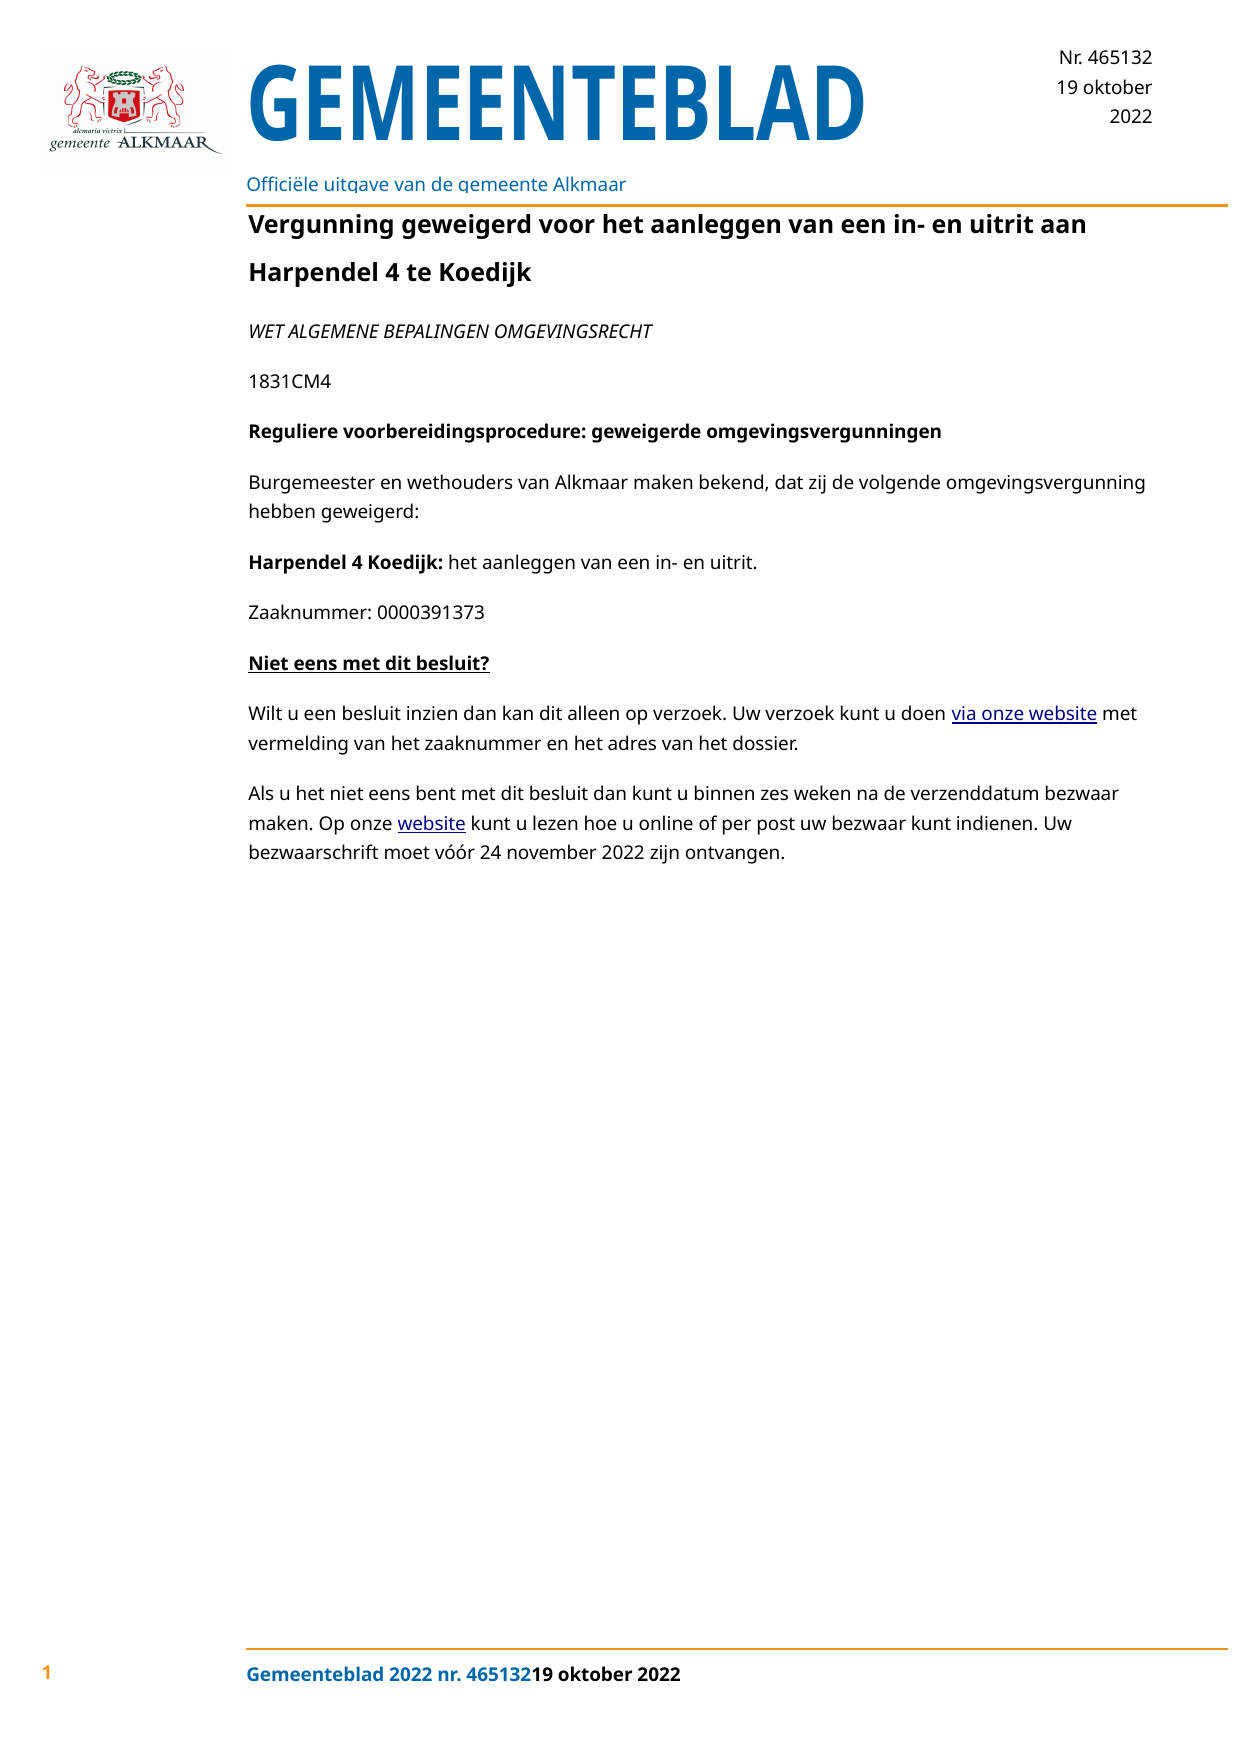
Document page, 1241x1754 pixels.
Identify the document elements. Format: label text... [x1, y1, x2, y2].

text Burgemeester en wethouders van Alkmaar maken bekend, dat zij de volgende omgevingsvergunning hebben geweigerd: [248, 469, 1152, 524]
text Als u het niet eens bent met dit besluit dan kunt u binnen zes weken na de verzenddatum bezwaar maken. Op onze website kunt u lezen hoe u online of per post uw bezwaar kunt indienen. Uw bezwaarschrift moet vóór 24 november 2022 zijn ontvangen. [248, 780, 1152, 865]
text Reguliere voorbereidingsprocedure: geweigerde omgevingsvergunningen [248, 419, 1152, 444]
picture [41, 47, 231, 172]
text Wilt u een besluit inzien dan kan dit alleen op verzoek. Uw verzoek kunt u doen via onze website met vermelding van het zaaknummer en het adres van het dossier. [248, 700, 1152, 756]
text 1831CM4 [248, 368, 1152, 394]
text Harpendel 4 Koedijk: het aanleggen van een in- en uitrit. [248, 549, 1152, 575]
text Niet eens met dit besluit? [248, 650, 1152, 676]
text Vergunning geweigerd voor het aanleggen van een in- en uitrit aan Harpendel 4 te Koedijk [248, 207, 1152, 288]
text Zaaknummer: 0000391373 [248, 599, 1152, 625]
text WET ALGEMENE BEPALINGEN OMGEVINGSRECHT [248, 318, 1152, 344]
